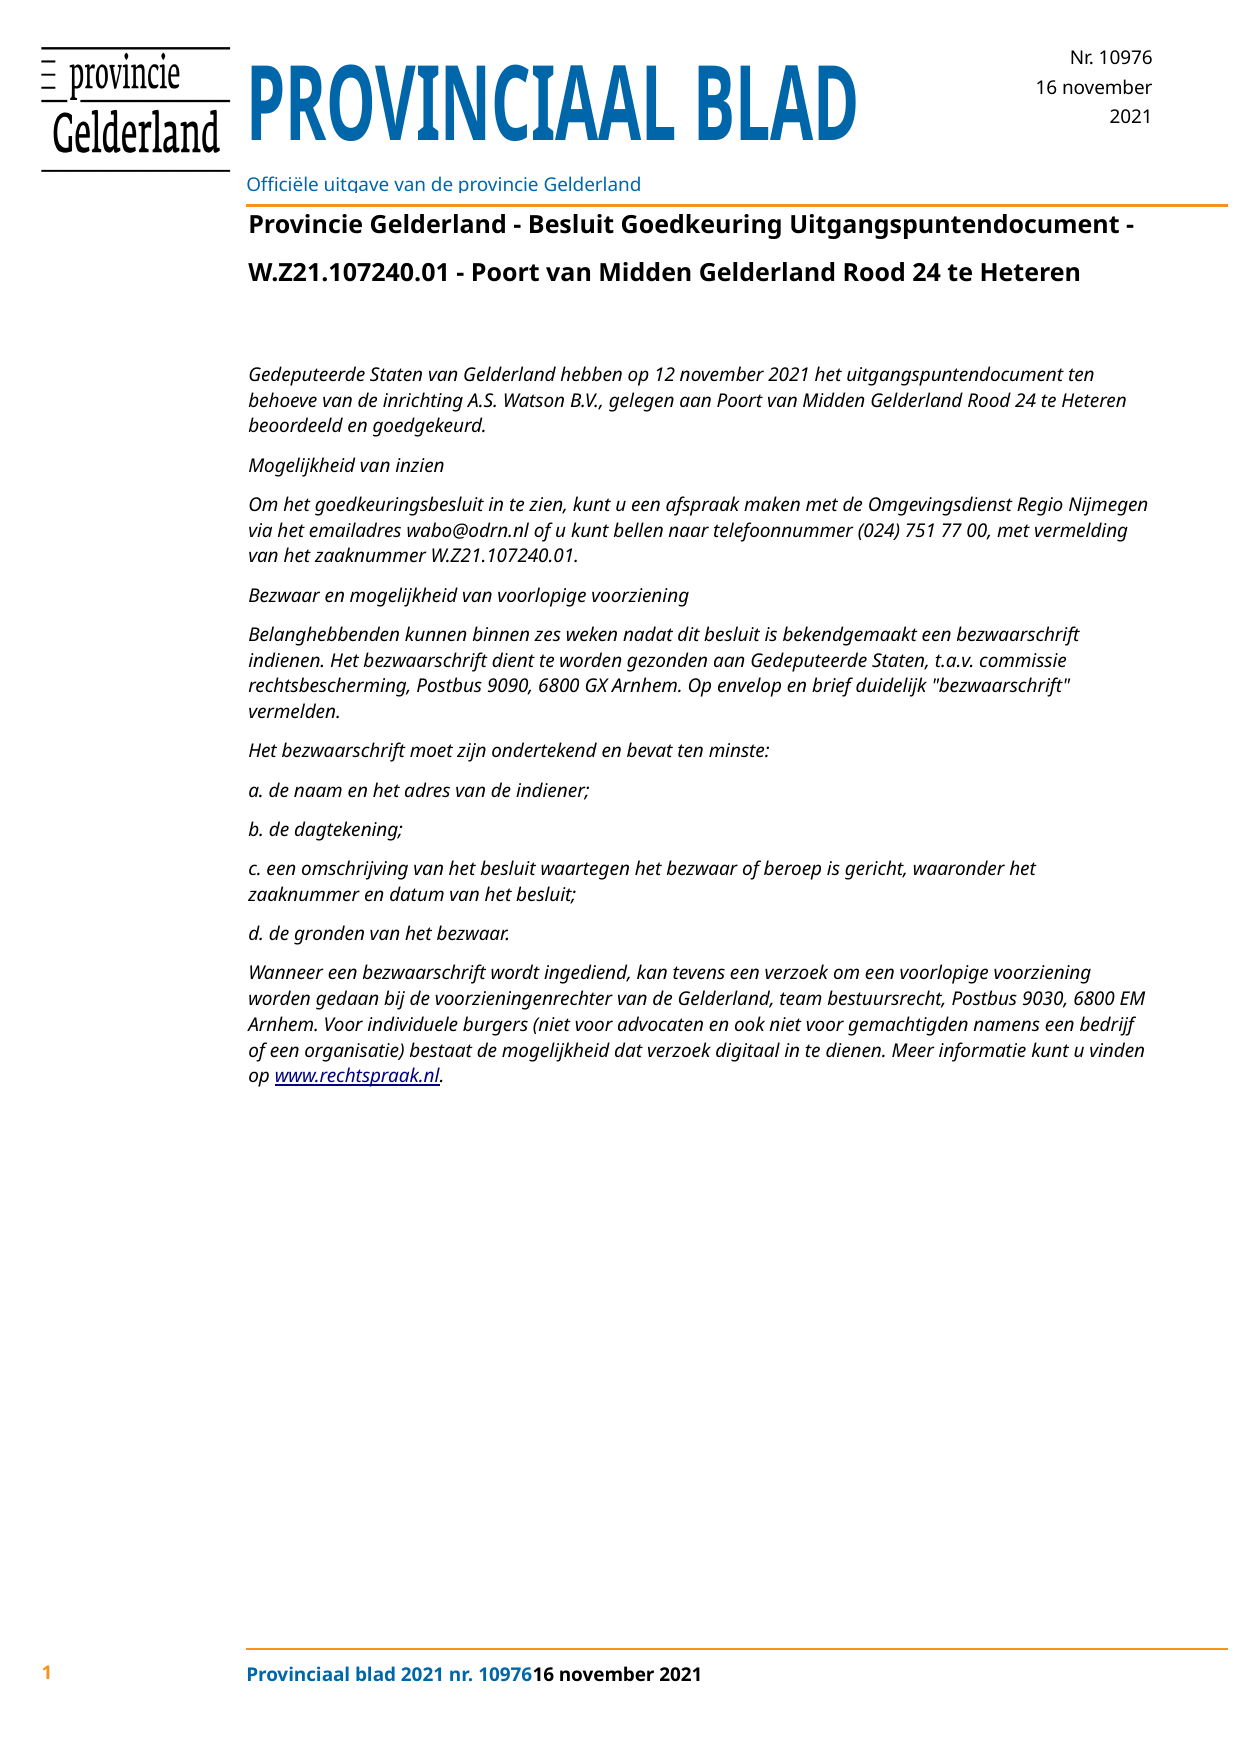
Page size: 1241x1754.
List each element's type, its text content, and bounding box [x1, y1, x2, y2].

text Provincie Gelderland - Besluit Goedkeuring Uitgangspuntendocument - W.Z21.107240.01 - Poort van Midden Gelderland Rood 24 te Heteren [248, 207, 1152, 288]
text Gedeputeerde Staten van Gelderland hebben op 12 november 2021 het uitgangspuntendocument ten behoeve van de inrichting A.S. Watson B.V., gelegen aan Poort van Midden Gelderland Rood 24 te Heteren beoordeeld en goedgekeurd. [248, 361, 1152, 438]
text Wanneer een bezwaarschrift wordt ingediend, kan tevens een verzoek om een voorlopige voorziening worden gedaan bij de voorzieningenrechter van de Gelderland, team bestuursrecht, Postbus 9030, 6800 EM Arnhem. Voor individuele burgers (niet voor advocaten en ook niet voor gemachtigden namens een bedrijf of een organisatie) bestaat de mogelijkheid dat verzoek digitaal in te dienen. Meer informatie kunt u vinden op www.rechtspraak.nl. [248, 959, 1152, 1088]
text a. de naam en het adres van de indiener; [248, 777, 1152, 802]
text b. de dagtekening; [248, 816, 1152, 842]
text c. een omschrijving van het besluit waartegen het bezwaar of beroep is gericht, waaronder het zaaknummer en datum van het besluit; [248, 855, 1152, 907]
text Mogelijkheid van inzien [248, 452, 1152, 477]
text Om het goedkeuringsbesluit in te zien, kunt u een afspraak maken met de Omgevingsdienst Regio Nijmegen via het emailadres wabo@odrn.nl of u kunt bellen naar telefoonnummer (024) 751 77 00, met vermelding van het zaaknummer W.Z21.107240.01. [248, 491, 1152, 568]
text d. de gronden van het bezwaar. [248, 920, 1152, 946]
picture [41, 47, 231, 172]
text Het bezwaarschrift moet zijn ondertekend en bevat ten minste: [248, 737, 1152, 763]
text Belanghebbenden kunnen binnen zes weken nadat dit besluit is bekendgemaakt een bezwaarschrift indienen. Het bezwaarschrift dient te worden gezonden aan Gedeputeerde Staten, t.a.v. commissie rechtsbescherming, Postbus 9090, 6800 GX Arnhem. Op envelop en brief duidelijk "bezwaarschrift" vermelden. [248, 621, 1152, 724]
text Bezwaar en mogelijkheid van voorlopige voorziening [248, 582, 1152, 607]
